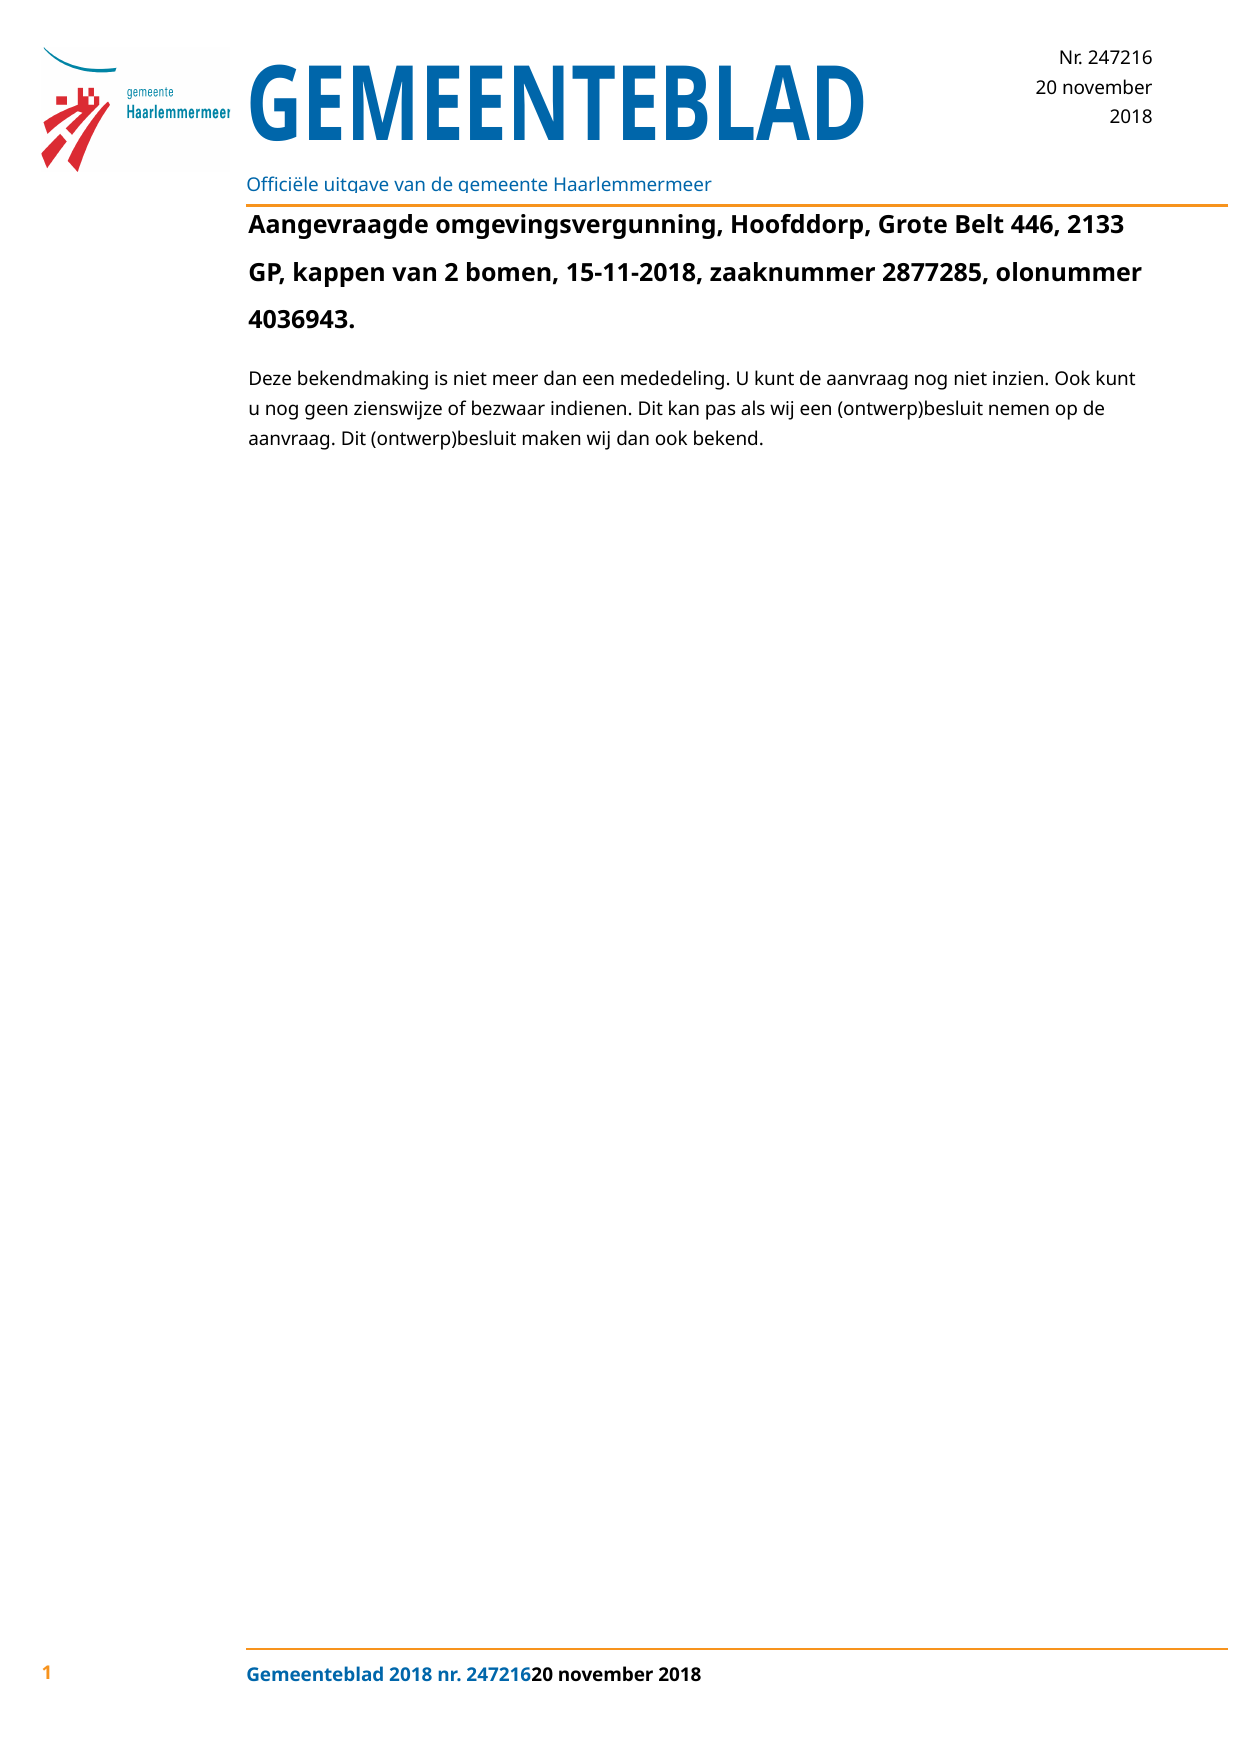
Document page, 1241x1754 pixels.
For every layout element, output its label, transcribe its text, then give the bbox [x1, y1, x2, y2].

text Deze bekendmaking is niet meer dan een mededeling. U kunt de aanvraag nog niet inzien. Ook kunt u nog geen zienswijze of bezwaar indienen. Dit kan pas als wij een (ontwerp)besluit nemen op de aanvraag. Dit (ontwerp)besluit maken wij dan ook bekend. [248, 366, 1152, 450]
text Aangevraagde omgevingsvergunning, Hoofddorp, Grote Belt 446, 2133 GP, kappen van 2 bomen, 15-11-2018, zaaknummer 2877285, olonummer 4036943. [248, 207, 1152, 336]
picture [41, 47, 231, 172]
